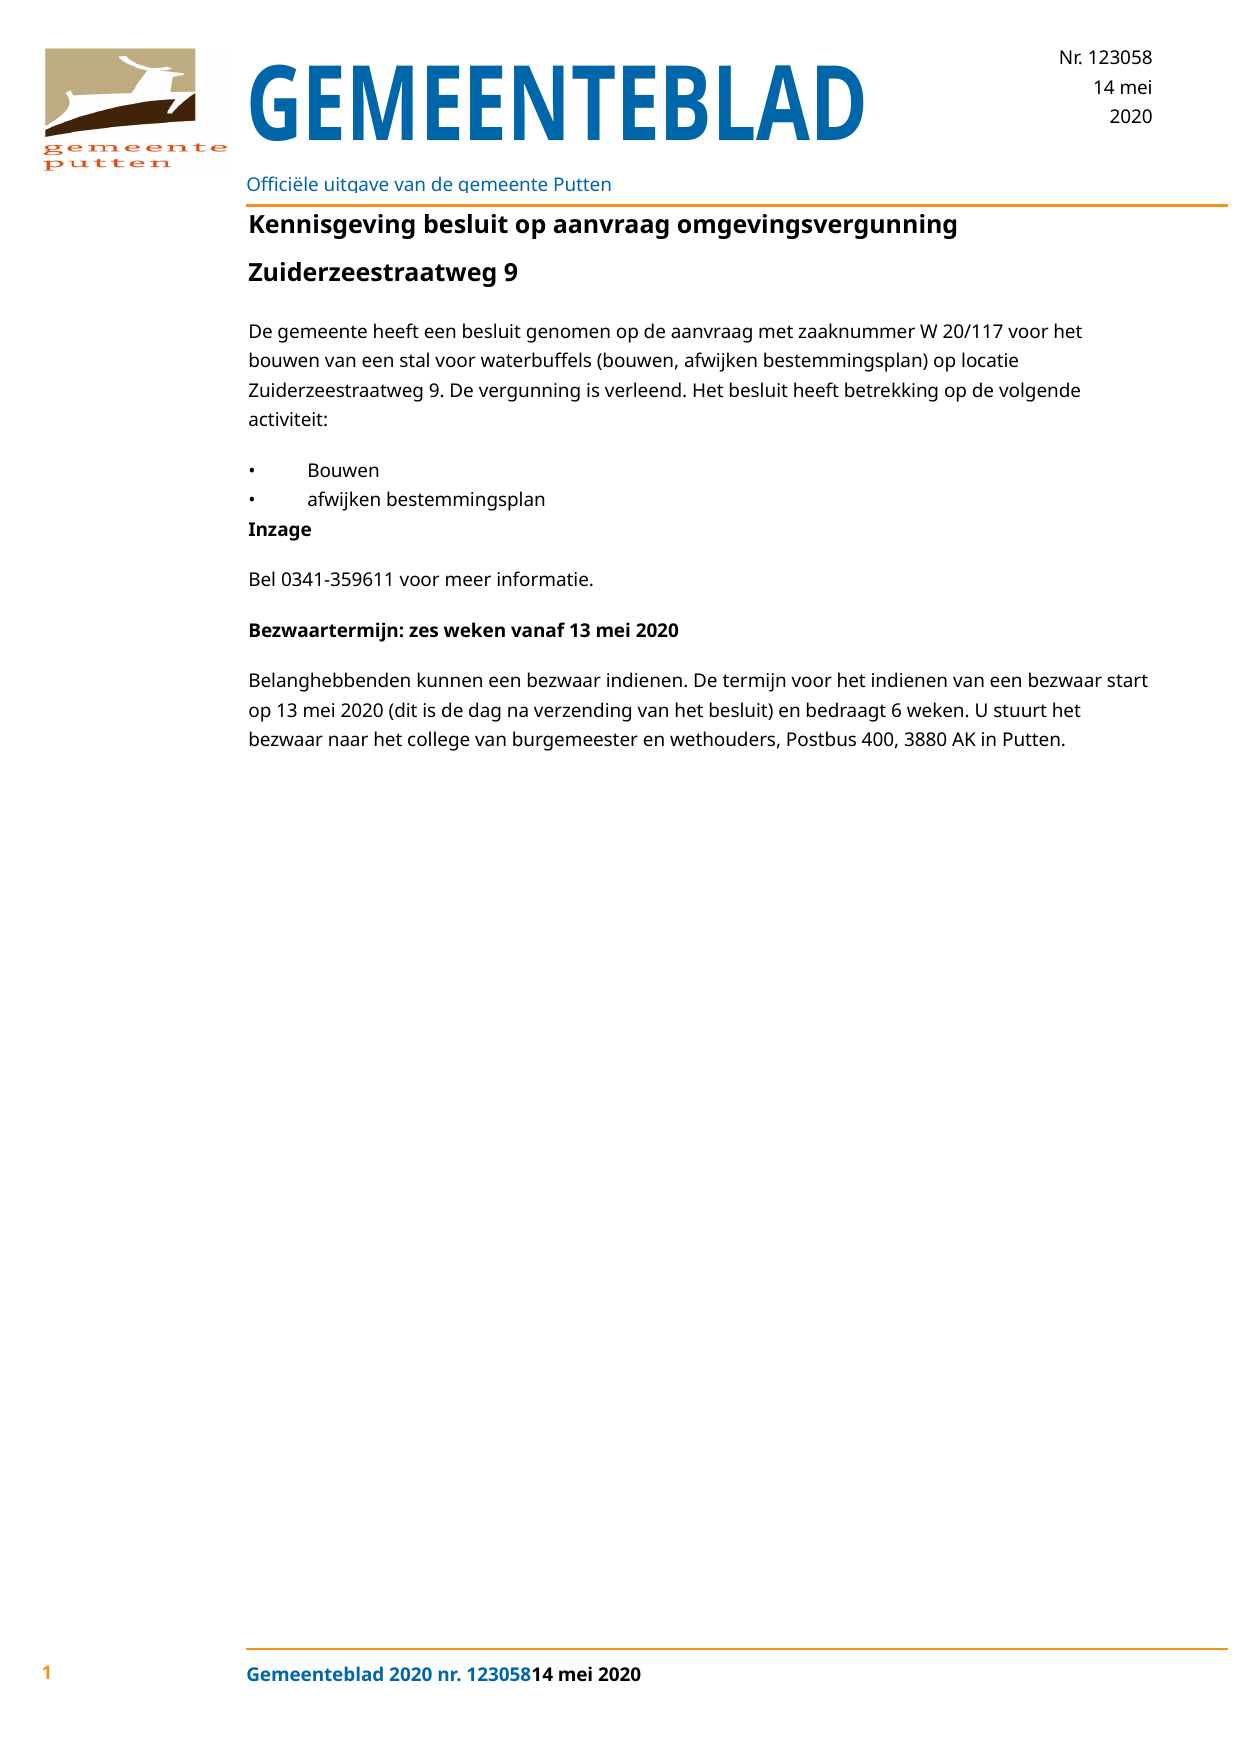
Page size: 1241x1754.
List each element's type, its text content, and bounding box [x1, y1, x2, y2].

text Bezwaartermijn: zes weken vanaf 13 mei 2020 [248, 617, 1152, 643]
text Belanghebbenden kunnen een bezwaar indienen. De termijn voor het indienen van een bezwaar start op 13 mei 2020 (dit is de dag na verzending van het besluit) en bedraagt 6 weken. U stuurt het bezwaar naar het college van burgemeester en wethouders, Postbus 400, 3880 AK in Putten. [248, 667, 1152, 752]
text De gemeente heeft een besluit genomen op de aanvraag met zaaknummer W 20/117 voor het bouwen van een stal voor waterbuffels (bouwen, afwijken bestemmingsplan) op locatie Zuiderzeestraatweg 9. De vergunning is verleend. Het besluit heeft betrekking op de volgende activiteit: [248, 318, 1152, 432]
list Bouwen [248, 457, 1152, 483]
text Inzage [248, 516, 1152, 542]
picture [41, 47, 231, 172]
text Kennisgeving besluit op aanvraag omgevingsvergunning Zuiderzeestraatweg 9 [248, 207, 1152, 288]
list afwijken bestemmingsplan [248, 487, 1152, 512]
text Bel 0341-359611 voor meer informatie. [248, 567, 1152, 592]
